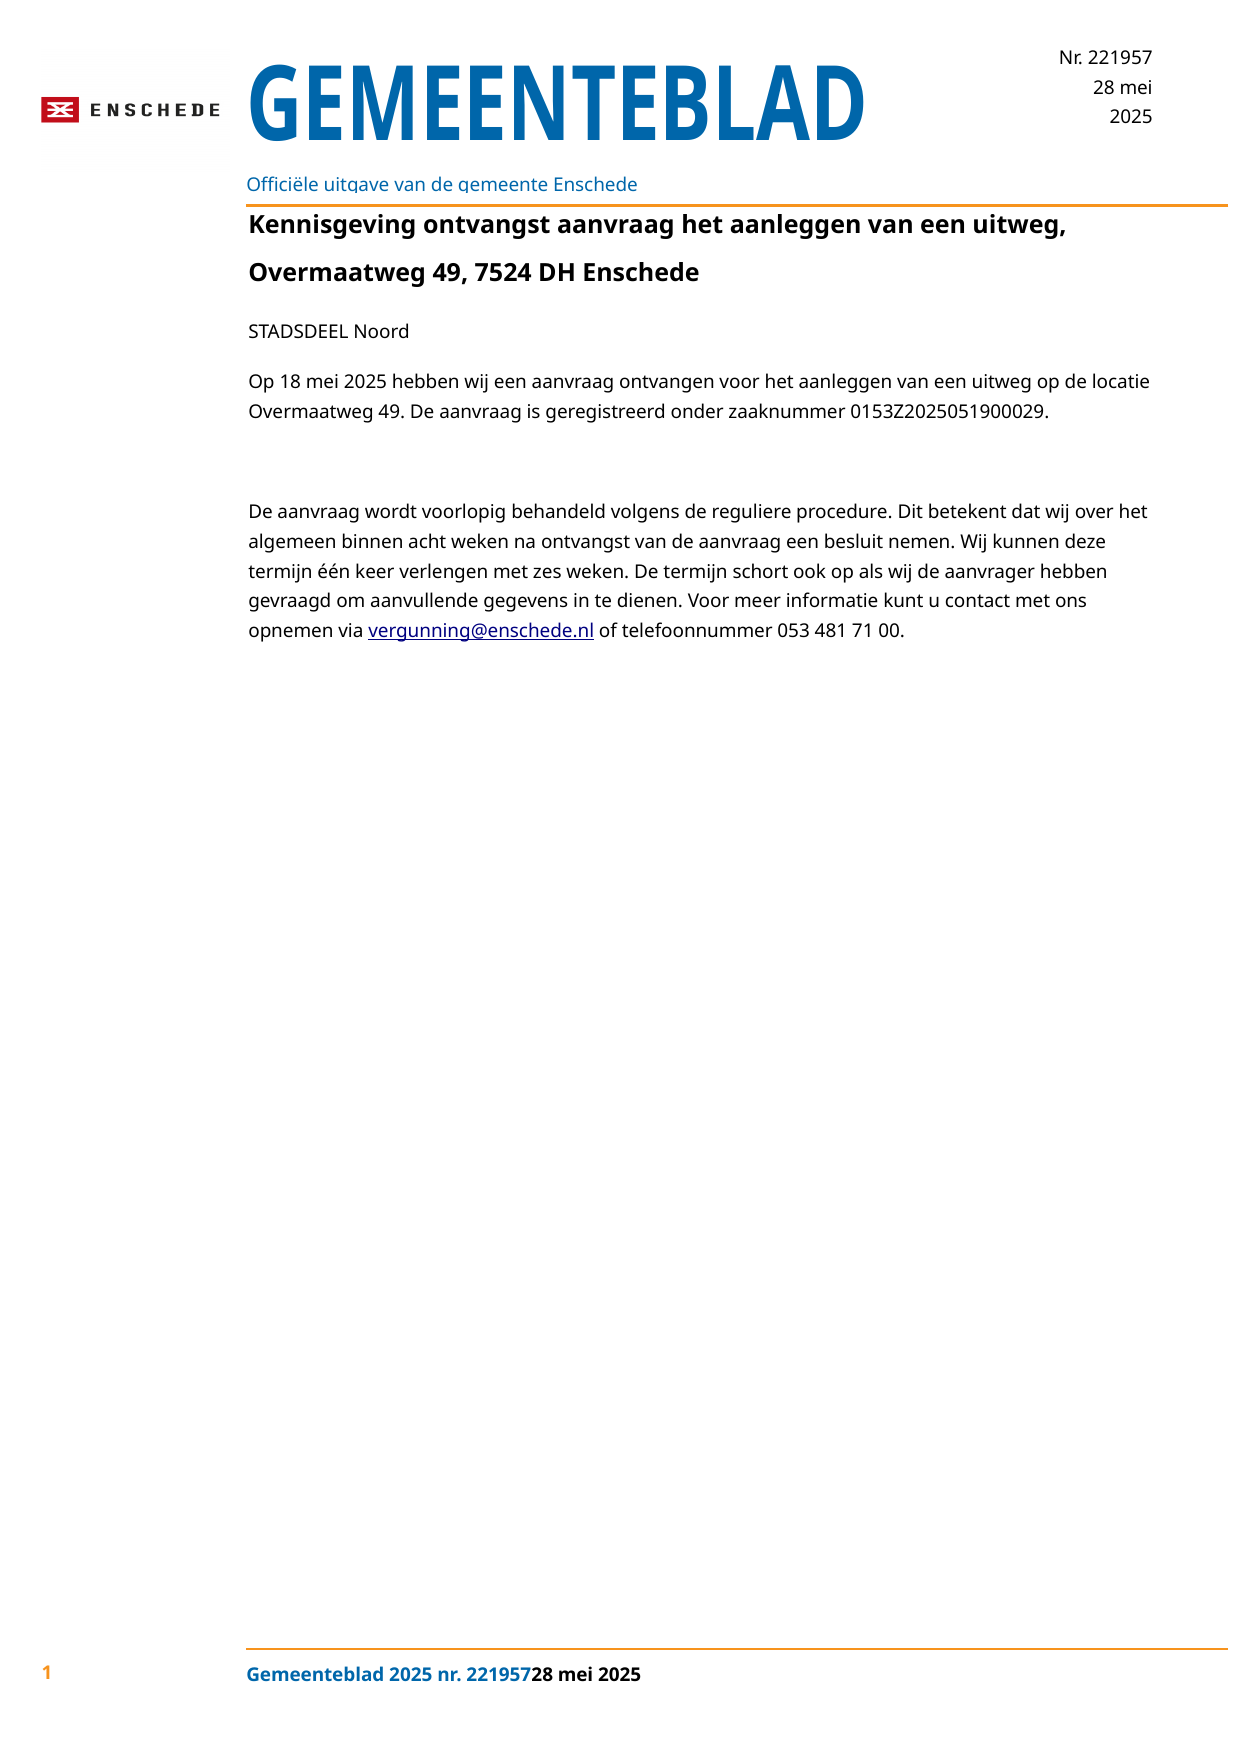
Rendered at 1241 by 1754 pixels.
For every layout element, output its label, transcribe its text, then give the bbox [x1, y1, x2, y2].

text Kennisgeving ontvangst aanvraag het aanleggen van een uitweg, Overmaatweg 49, 7524 DH Enschede [248, 207, 1152, 288]
picture [41, 47, 231, 172]
text Op 18 mei 2025 hebben wij een aanvraag ontvangen voor het aanleggen van een uitweg op de locatie Overmaatweg 49. De aanvraag is geregistreerd onder zaaknummer 0153Z2025051900029. [248, 368, 1152, 424]
text De aanvraag wordt voorlopig behandeld volgens de reguliere procedure. Dit betekent dat wij over het algemeen binnen acht weken na ontvangst van de aanvraag een besluit nemen. Wij kunnen deze termijn één keer verlengen met zes weken. De termijn schort ook op als wij de aanvrager hebben gevraagd om aanvullende gegevens in te dienen. Voor meer informatie kunt u contact met ons opnemen via vergunning@enschede.nl of telefoonnummer 053 481 71 00. [248, 499, 1152, 643]
text STADSDEEL Noord [248, 318, 1152, 344]
